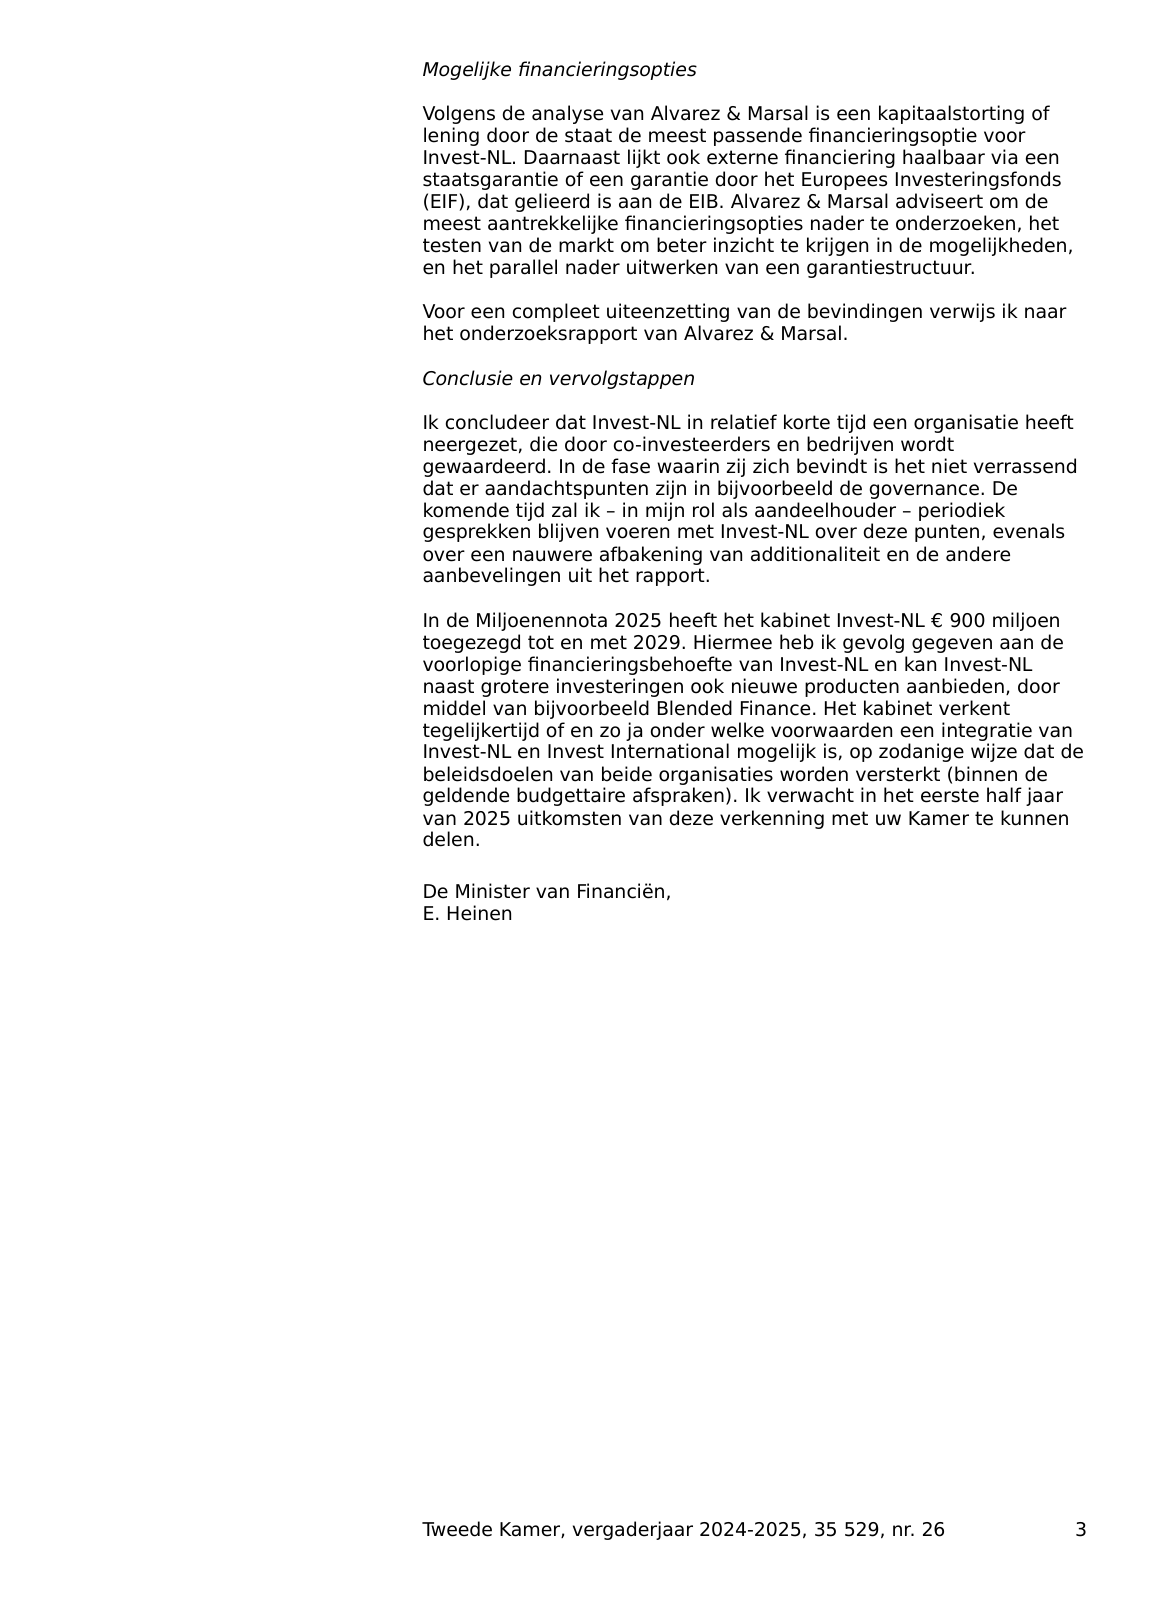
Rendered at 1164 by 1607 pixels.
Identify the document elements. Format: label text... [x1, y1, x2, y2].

text Volgens de analyse van Alvarez & Marsal is een kapitaalstorting of lening door de staat de meest passende financieringsoptie voor Invest-NL. Daarnaast lijkt ook externe financiering haalbaar via een staatsgarantie of een garantie door het Europees Investeringsfonds (EIF), dat gelieerd is aan de EIB. Alvarez & Marsal adviseert om de meest aantrekkelijke financieringsopties nader te onderzoeken, het testen van de markt om beter inzicht te krijgen in de mogelijkheden, en het parallel nader uitwerken van een garantiestructuur. [422, 103, 1087, 279]
subtitle Mogelijke financieringsopties [422, 59, 1087, 81]
text De Minister van Financiën, E. Heinen [422, 881, 1087, 925]
text Voor een compleet uiteenzetting van de bevindingen verwijs ik naar het onderzoeksrapport van Alvarez & Marsal. [422, 301, 1087, 345]
text Ik concludeer dat Invest-NL in relatief korte tijd een organisatie heeft neergezet, die door co-investeerders en bedrijven wordt gewaardeerd. In de fase waarin zij zich bevindt is het niet verrassend dat er aandachtspunten zijn in bijvoorbeeld de governance. De komende tijd zal ik – in mijn rol als aandeelhouder – periodiek gesprekken blijven voeren met Invest-NL over deze punten, evenals over een nauwere afbakening van additionaliteit en de andere aanbevelingen uit het rapport. [422, 412, 1087, 587]
subtitle Conclusie en vervolgstappen [422, 367, 1087, 389]
text In de Miljoenennota 2025 heeft het kabinet Invest-NL € 900 miljoen toegezegd tot en met 2029. Hiermee heb ik gevolg gegeven aan de voorlopige financieringsbehoefte van Invest-NL en kan Invest-NL naast grotere investeringen ook nieuwe producten aanbieden, door middel van bijvoorbeeld Blended Finance. Het kabinet verkent tegelĳkertĳd of en zo ja onder welke voorwaarden een integratie van Invest-NL en Invest International mogelĳk is, op zodanige wĳze dat de beleidsdoelen van beide organisaties worden versterkt (binnen de geldende budgettaire afspraken). Ik verwacht in het eerste half jaar van 2025 uitkomsten van deze verkenning met uw Kamer te kunnen delen. [422, 609, 1087, 851]
